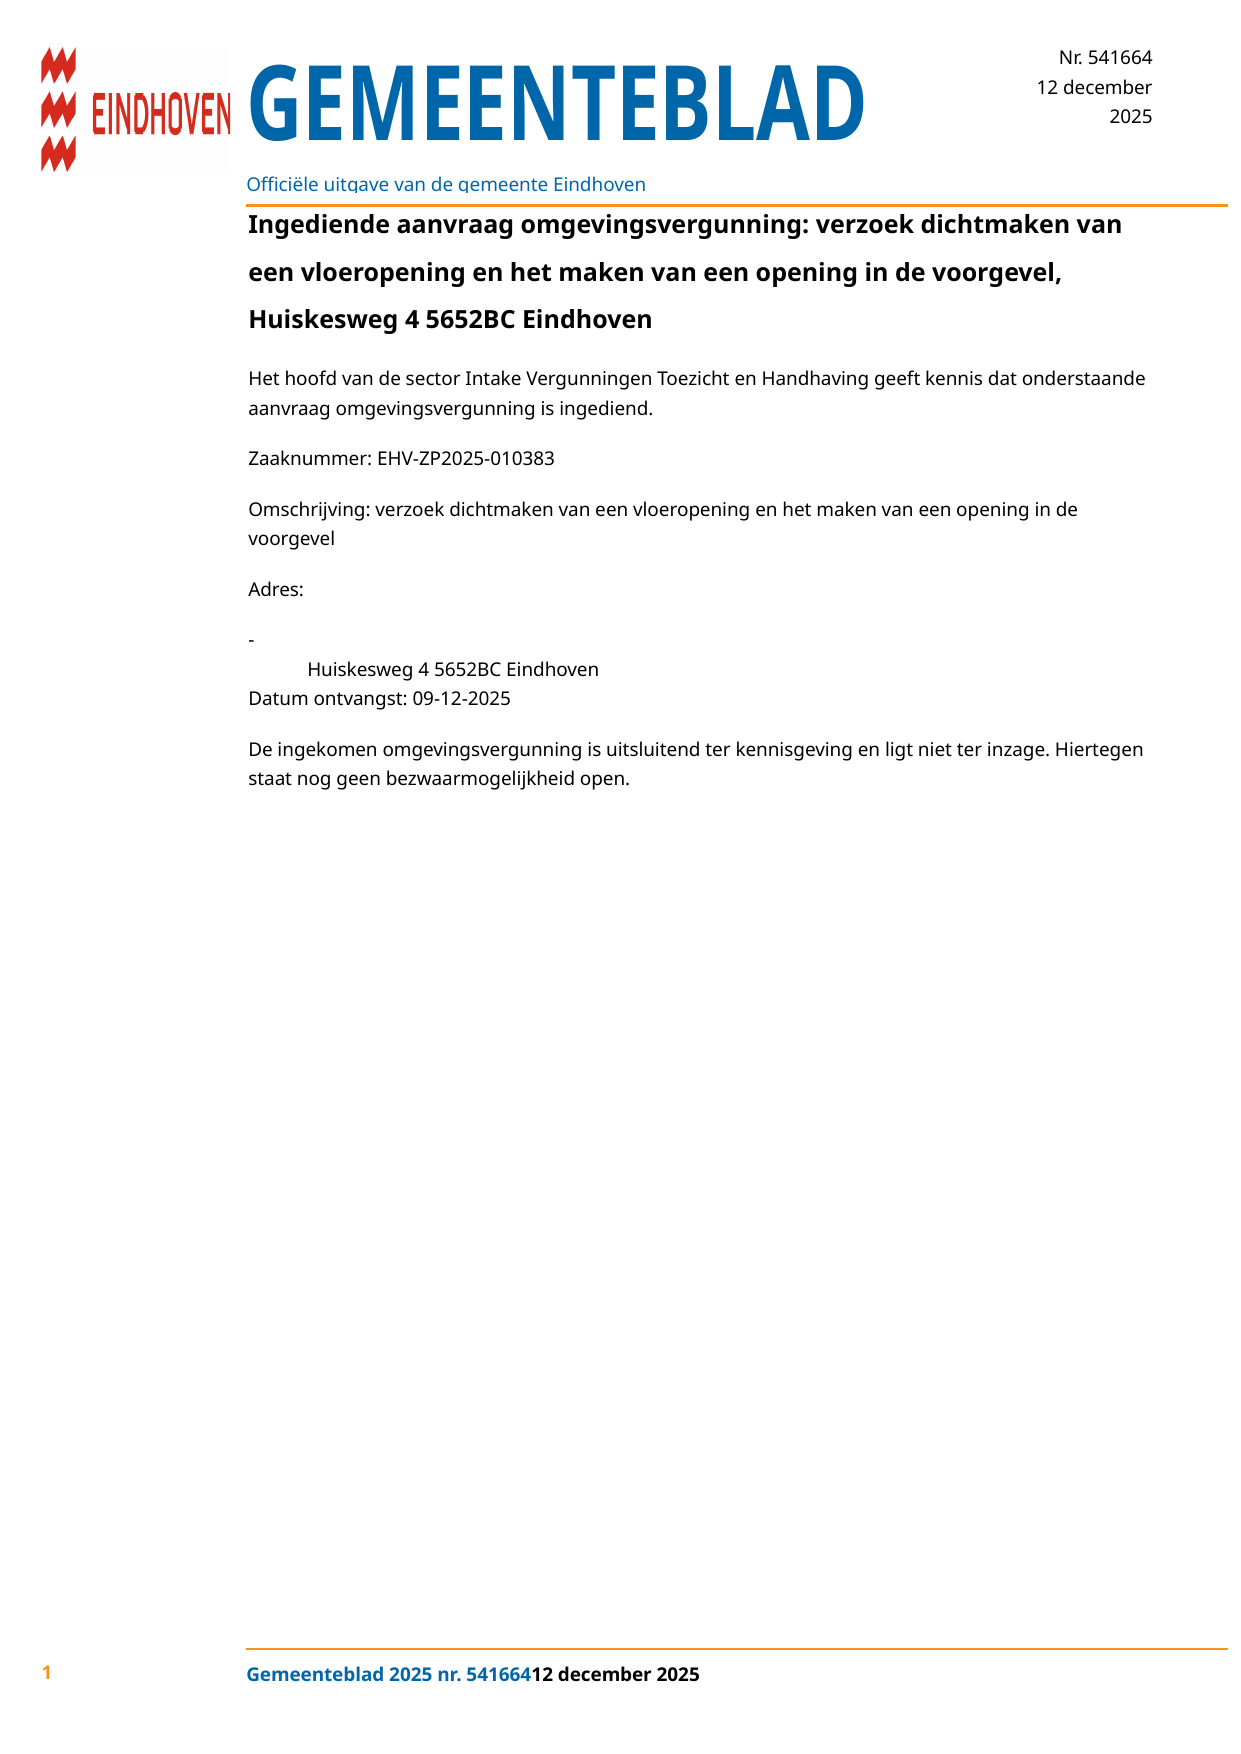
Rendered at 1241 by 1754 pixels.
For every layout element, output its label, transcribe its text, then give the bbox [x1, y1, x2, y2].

text De ingekomen omgevingsvergunning is uitsluitend ter kennisgeving en ligt niet ter inzage. Hiertegen staat nog geen bezwaarmogelijkheid open. [248, 736, 1152, 791]
list Huiskesweg 4 5652BC Eindhoven [248, 656, 1152, 682]
text Zaaknummer: EHV-ZP2025-010383 [248, 446, 1152, 471]
picture [41, 47, 231, 172]
text Adres: [248, 576, 1152, 602]
text Datum ontvangst: 09-12-2025 [248, 686, 1152, 711]
text Ingediende aanvraag omgevingsvergunning: verzoek dichtmaken van een vloeropening en het maken van een opening in de voorgevel, Huiskesweg 4 5652BC Eindhoven [248, 207, 1152, 336]
text Het hoofd van de sector Intake Vergunningen Toezicht en Handhaving geeft kennis dat onderstaande aanvraag omgevingsvergunning is ingediend. [248, 366, 1152, 421]
text Omschrijving: verzoek dichtmaken van een vloeropening en het maken van een opening in de voorgevel [248, 496, 1152, 551]
